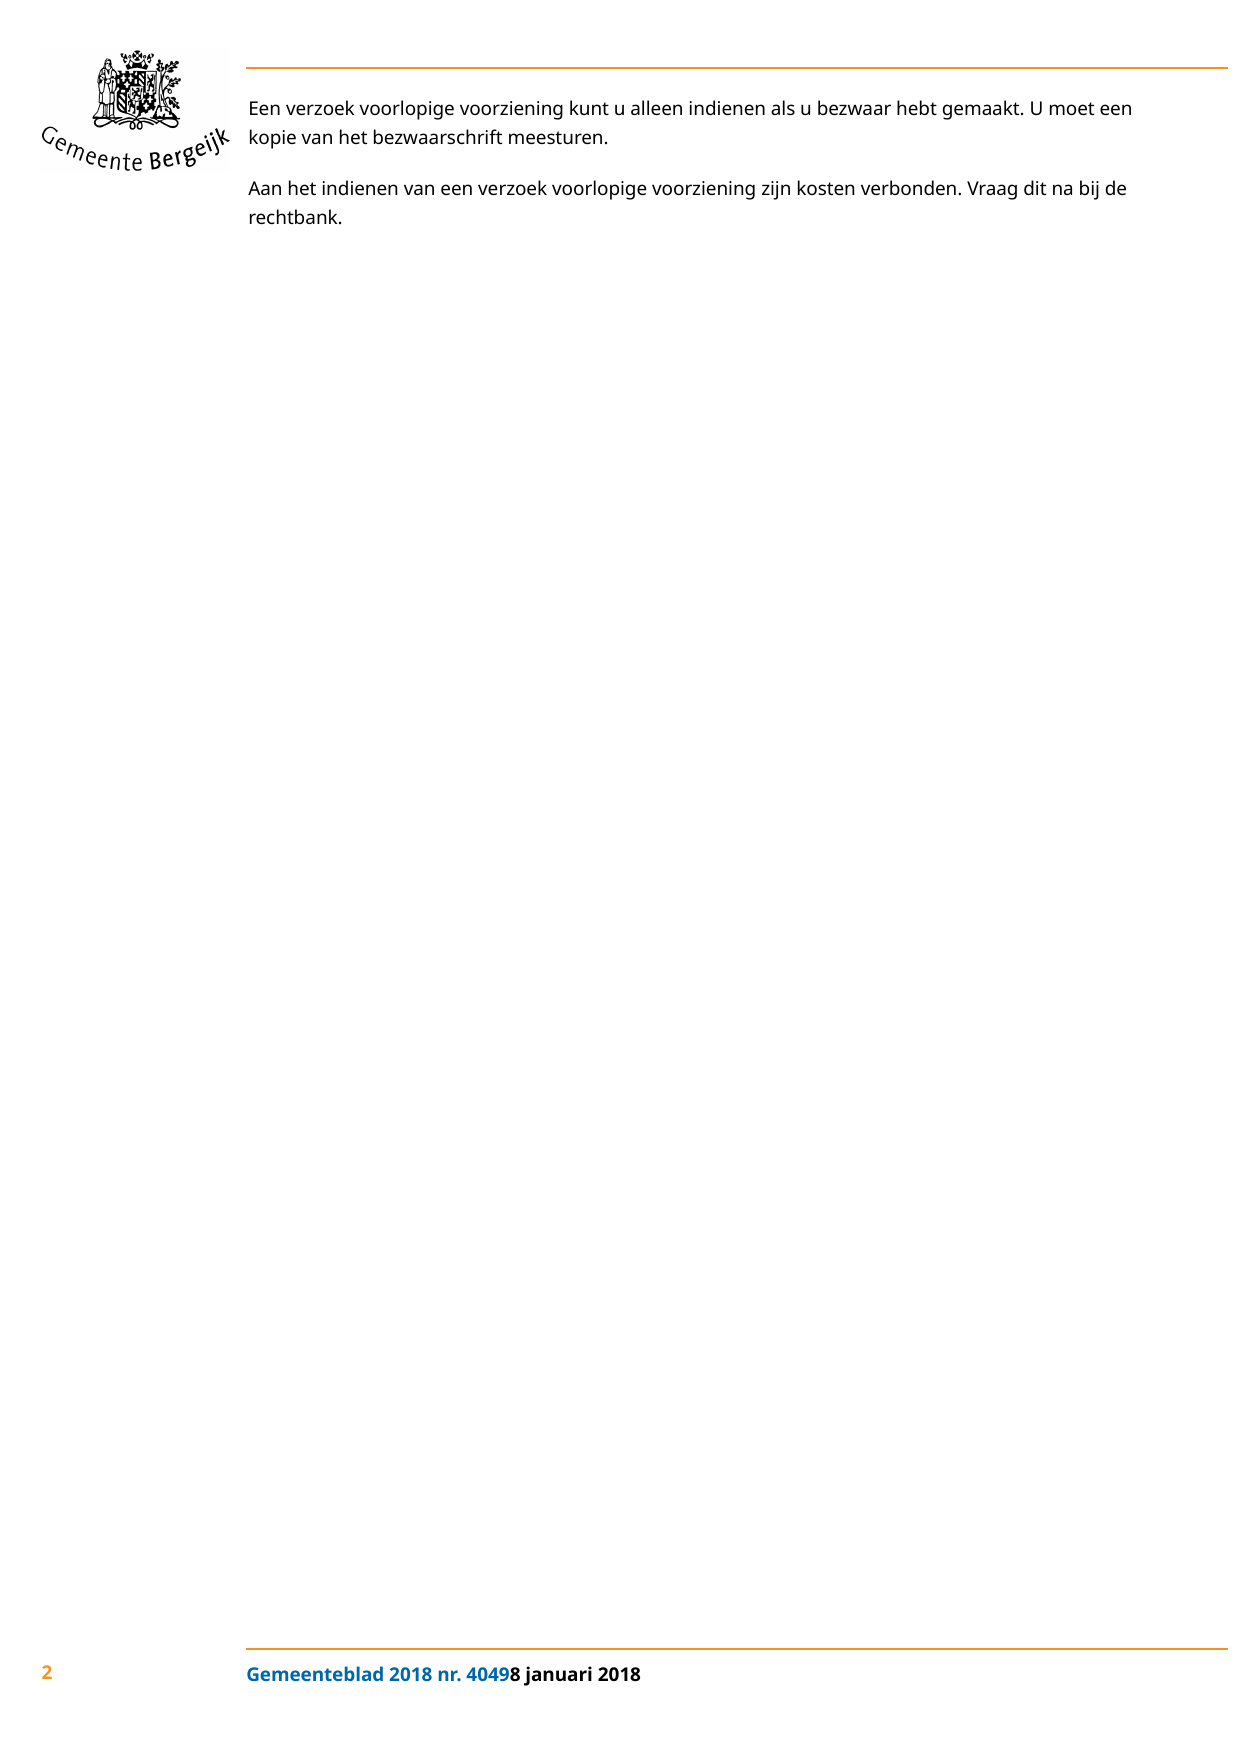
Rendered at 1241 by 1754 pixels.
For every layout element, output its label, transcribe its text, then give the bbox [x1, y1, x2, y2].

text Aan het indienen van een verzoek voorlopige voorziening zijn kosten verbonden. Vraag dit na bij de rechtbank. [248, 175, 1152, 230]
picture [41, 47, 231, 172]
text Een verzoek voorlopige voorziening kunt u alleen indienen als u bezwaar hebt gemaakt. U moet een kopie van het bezwaarschrift meesturen. [248, 95, 1152, 150]
